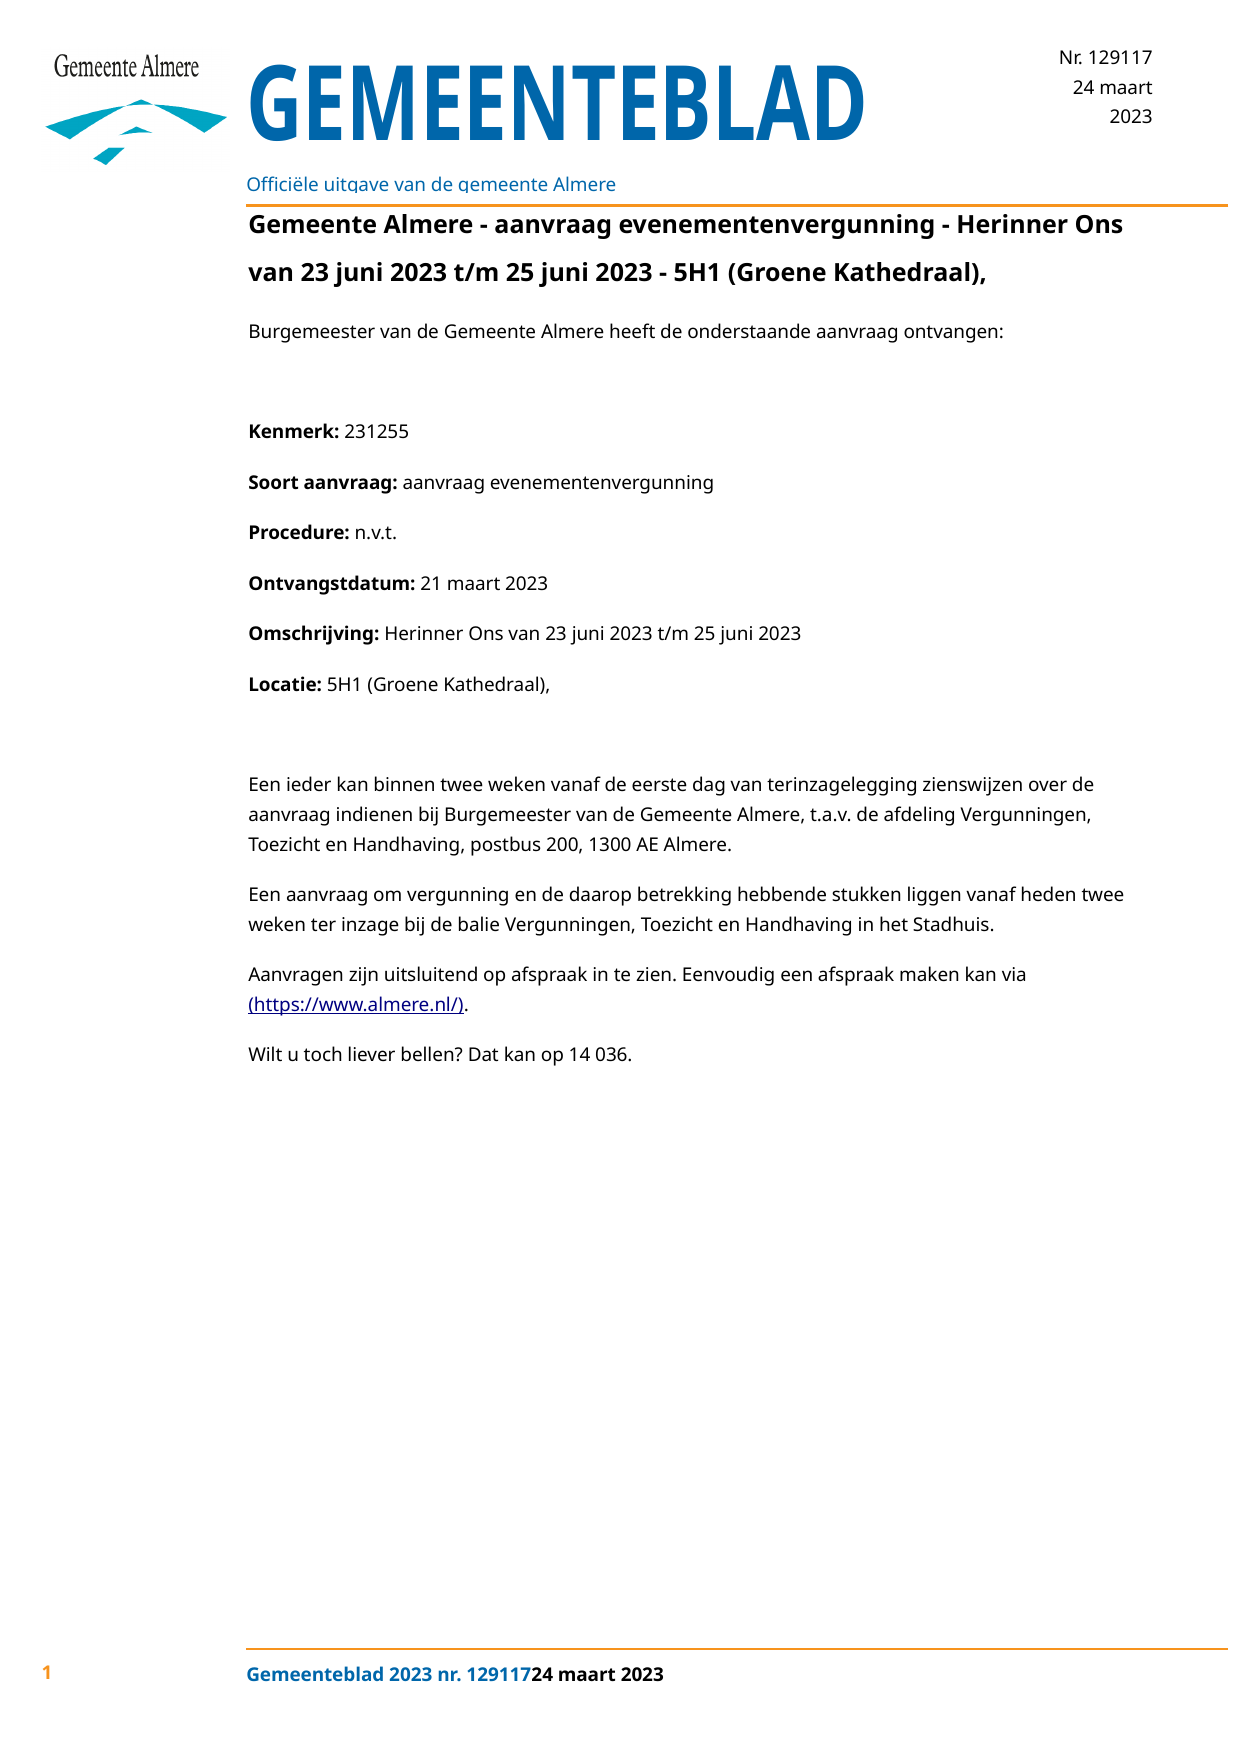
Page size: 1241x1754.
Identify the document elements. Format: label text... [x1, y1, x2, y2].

text Gemeente Almere - aanvraag evenementenvergunning - Herinner Ons van 23 juni 2023 t/m 25 juni 2023 - 5H1 (Groene Kathedraal), [248, 207, 1152, 288]
text Een aanvraag om vergunning en de daarop betrekking hebbende stukken liggen vanaf heden twee weken ter inzage bij de balie Vergunningen, Toezicht en Handhaving in het Stadhuis. [248, 881, 1152, 937]
text Aanvragen zijn uitsluitend op afspraak in te zien. Eenvoudig een afspraak maken kan via (https://www.almere.nl/). [248, 961, 1152, 1017]
text Ontvangstdatum: 21 maart 2023 [248, 570, 1152, 596]
text Soort aanvraag: aanvraag evenementenvergunning [248, 469, 1152, 495]
text Burgemeester van de Gemeente Almere heeft de onderstaande aanvraag ontvangen: [248, 318, 1152, 344]
text Locatie: 5H1 (Groene Kathedraal), [248, 671, 1152, 697]
picture [41, 47, 231, 172]
text Procedure: n.v.t. [248, 519, 1152, 545]
text Wilt u toch liever bellen? Dat kan op 14 036. [248, 1041, 1152, 1067]
text Een ieder kan binnen twee weken vanaf de eerste dag van terinzagelegging zienswijzen over de aanvraag indienen bij Burgemeester van de Gemeente Almere, t.a.v. de afdeling Vergunningen, Toezicht en Handhaving, postbus 200, 1300 AE Almere. [248, 772, 1152, 857]
text Omschrijving: Herinner Ons van 23 juni 2023 t/m 25 juni 2023 [248, 620, 1152, 646]
text Kenmerk: 231255 [248, 419, 1152, 444]
